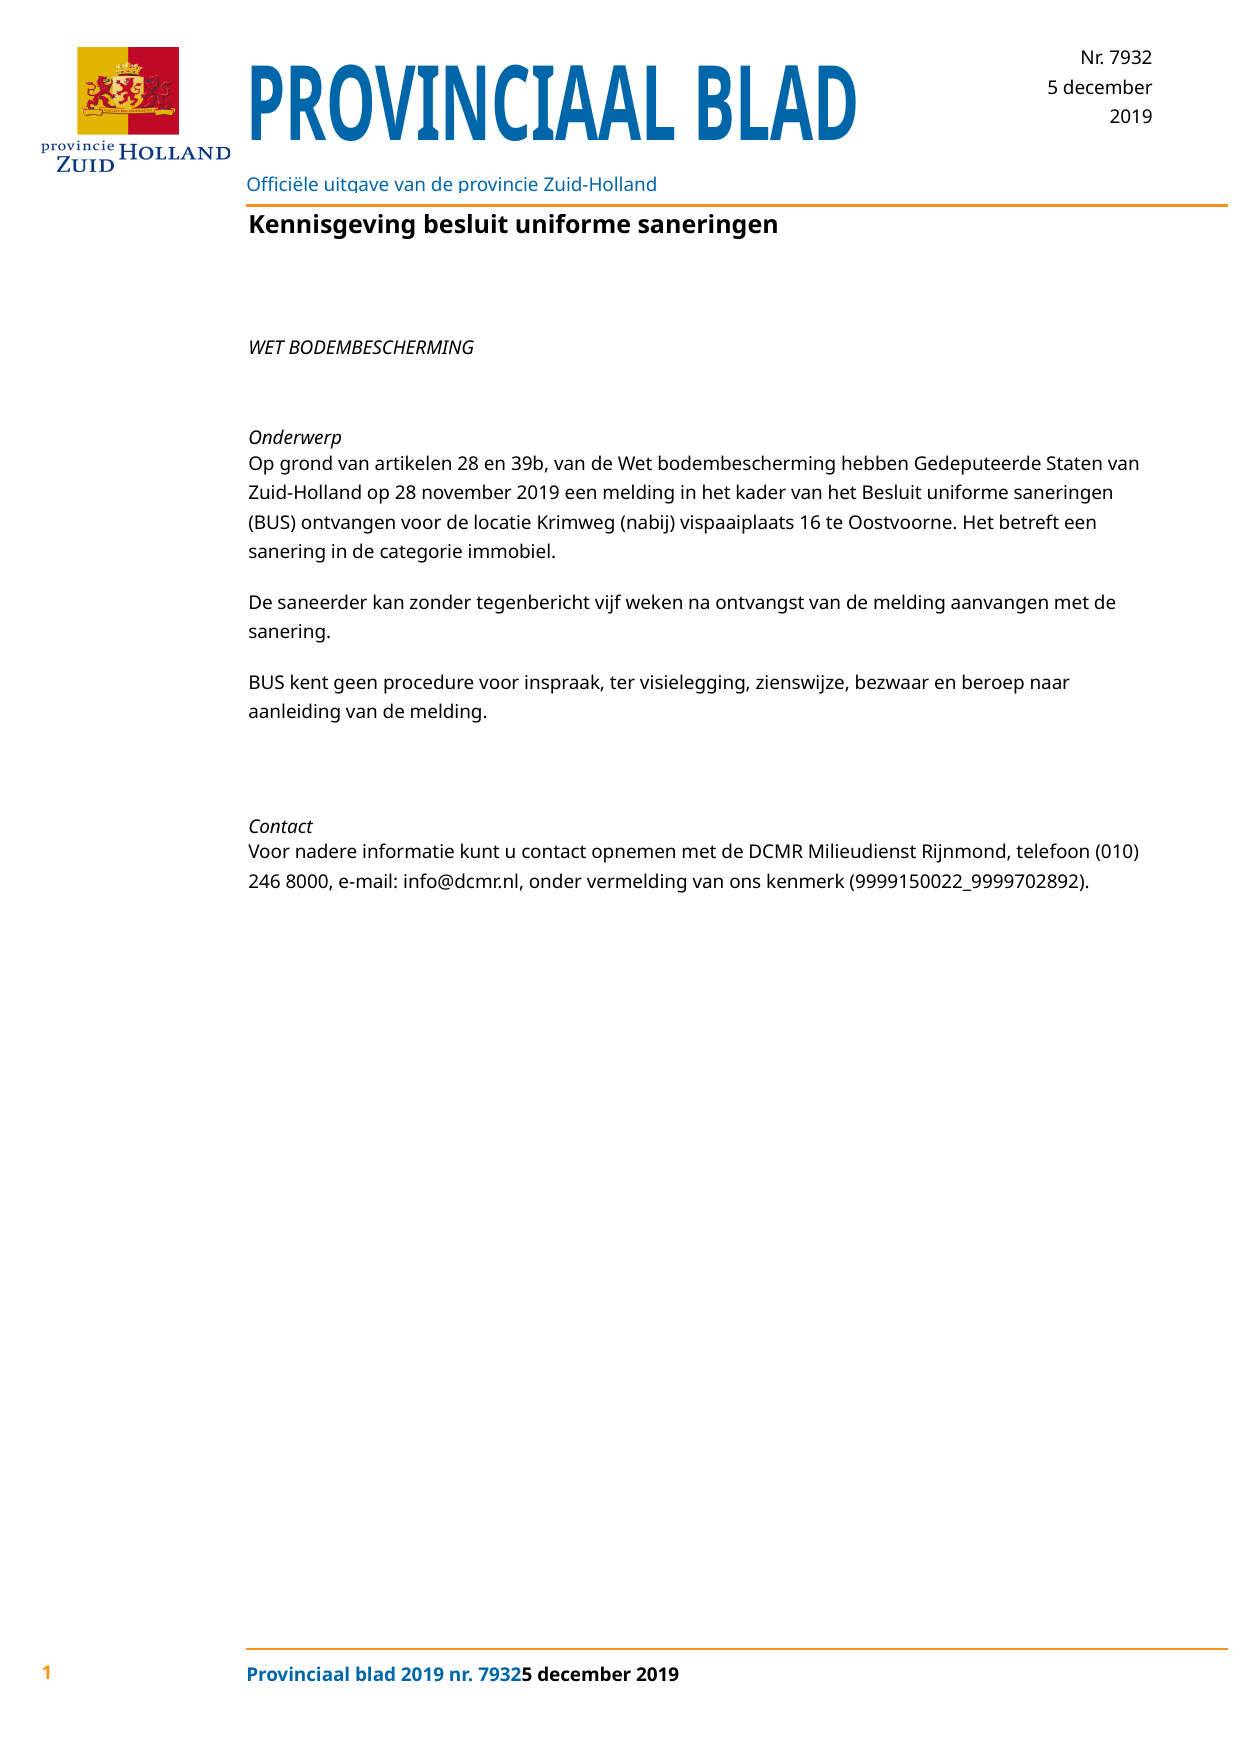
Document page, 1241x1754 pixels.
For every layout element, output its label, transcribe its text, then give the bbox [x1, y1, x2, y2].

text Contact [248, 813, 1152, 838]
text Onderwerp [248, 424, 1152, 450]
text Op grond van artikelen 28 en 39b, van de Wet bodembescherming hebben Gedeputeerde Staten van Zuid-Holland op 28 november 2019 een melding in het kader van het Besluit uniforme saneringen (BUS) ontvangen voor de locatie Krimweg (nabij) vispaaiplaats 16 te Oostvoorne. Het betreft een sanering in de categorie immobiel. [248, 450, 1152, 564]
text Voor nadere informatie kunt u contact opnemen met de DCMR Milieudienst Rijnmond, telefoon (010) 246 8000, e-mail: info@dcmr.nl, onder vermelding van ons kenmerk (9999150022_9999702892). [248, 838, 1152, 894]
text De saneerder kan zonder tegenbericht vijf weken na ontvangst van de melding aanvangen met de sanering. [248, 589, 1152, 644]
text WET BODEMBESCHERMING [248, 334, 1152, 360]
picture [41, 47, 231, 172]
text Kennisgeving besluit uniforme saneringen [248, 207, 1152, 241]
text BUS kent geen procedure voor inspraak, ter visielegging, zienswijze, bezwaar en beroep naar aanleiding van de melding. [248, 669, 1152, 724]
